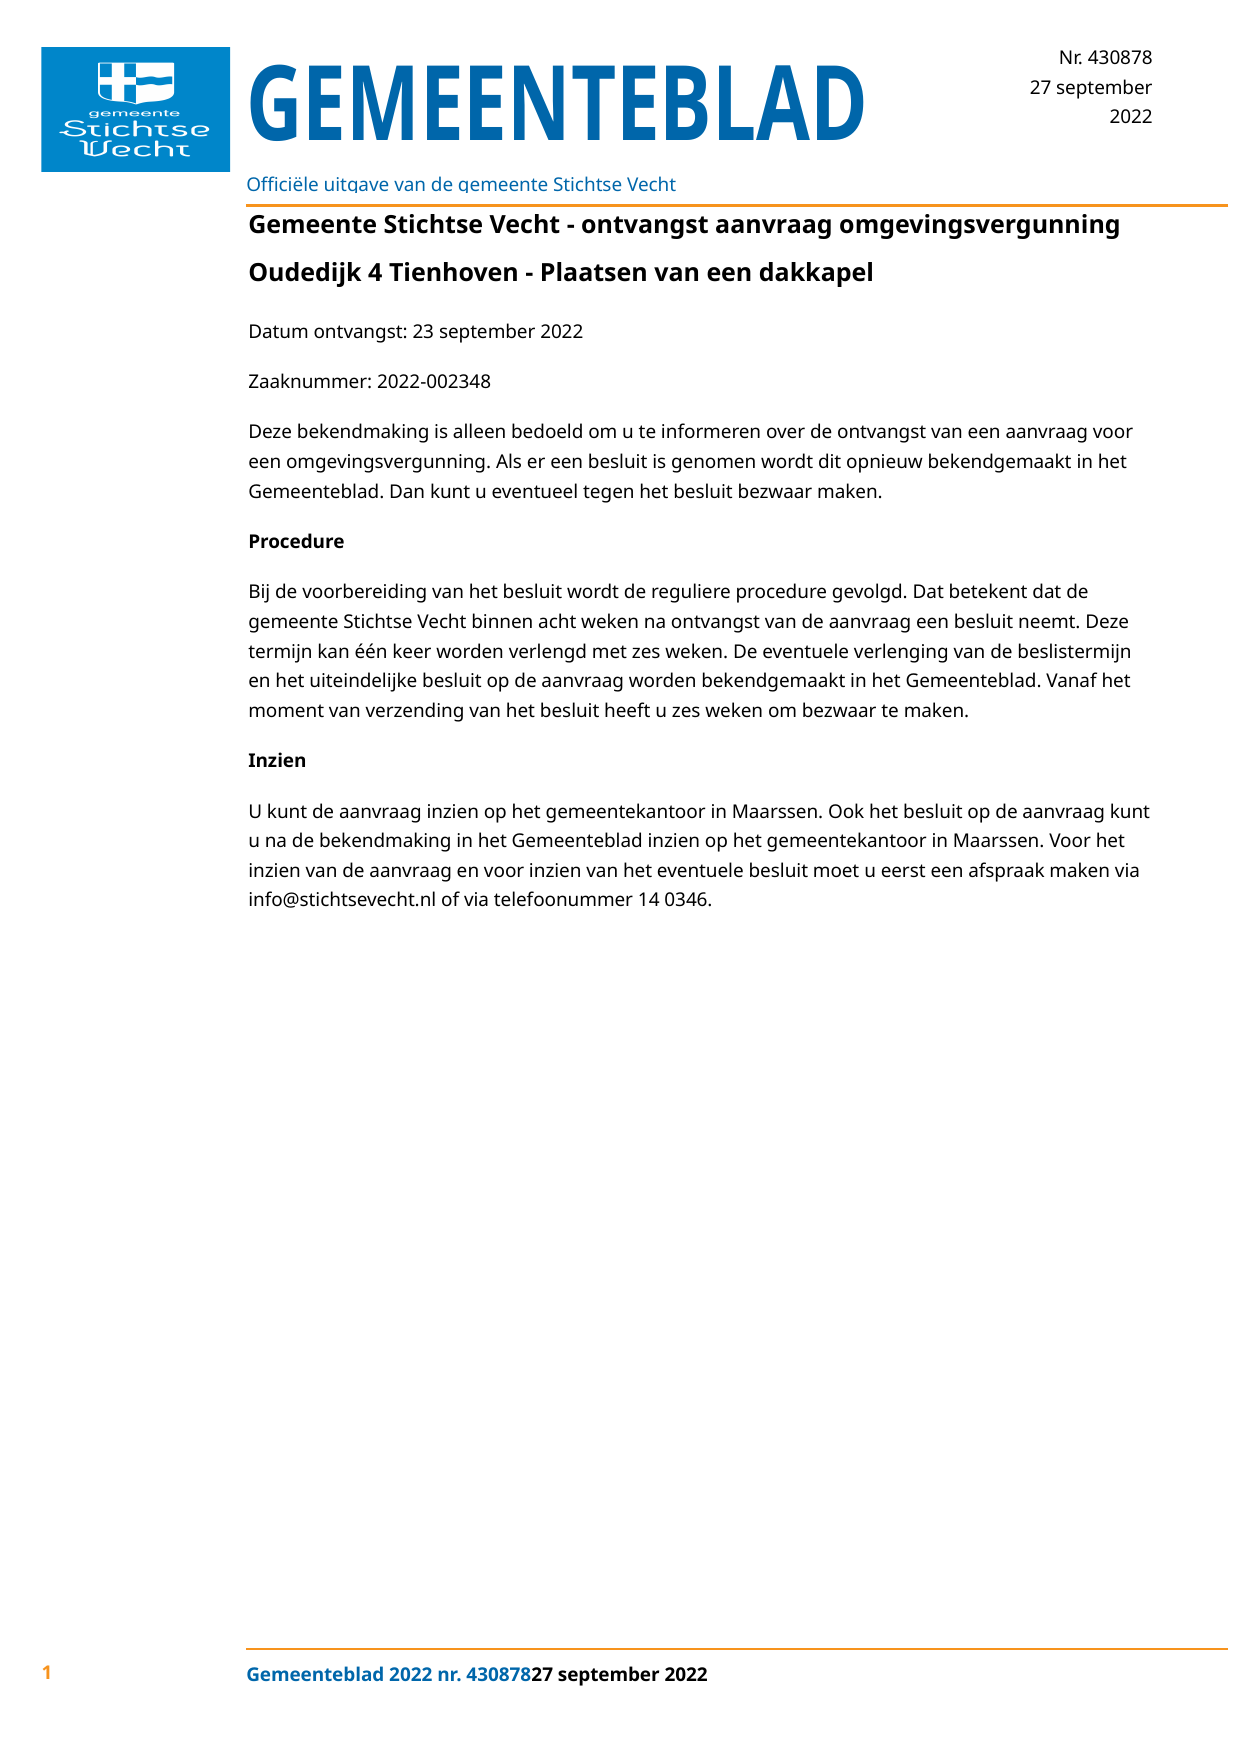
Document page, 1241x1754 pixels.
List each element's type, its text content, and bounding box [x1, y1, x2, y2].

text U kunt de aanvraag inzien op het gemeentekantoor in Maarssen. Ook het besluit op de aanvraag kunt u na de bekendmaking in het Gemeenteblad inzien op het gemeentekantoor in Maarssen. Voor het inzien van de aanvraag en voor inzien van het eventuele besluit moet u eerst een afspraak maken via info@stichtsevecht.nl of via telefoonummer 14 0346. [248, 798, 1152, 912]
text Gemeente Stichtse Vecht - ontvangst aanvraag omgevingsvergunning Oudedijk 4 Tienhoven - Plaatsen van een dakkapel [248, 207, 1152, 288]
text Datum ontvangst: 23 september 2022 [248, 318, 1152, 344]
picture [137, 63, 174, 103]
picture [99, 63, 135, 101]
text Deze bekendmaking is alleen bedoeld om u te informeren over de ontvangst van een aanvraag voor een omgevingsvergunning. Als er een besluit is genomen wordt dit opnieuw bekendgemaakt in het Gemeenteblad. Dan kunt u eventueel tegen het besluit bezwaar maken. [248, 419, 1152, 504]
text Inzien [248, 747, 1152, 773]
text Zaaknummer: 2022-002348 [248, 368, 1152, 394]
text Bij de voorbereiding van het besluit wordt de reguliere procedure gevolgd. Dat betekent dat de gemeente Stichtse Vecht binnen acht weken na ontvangst van de aanvraag een besluit neemt. Deze termijn kan één keer worden verlengd met zes weken. De eventuele verlenging van de beslistermijn en het uiteindelijke besluit op de aanvraag worden bekendgemaakt in het Gemeenteblad. Vanaf het moment van verzending van het besluit heeft u zes weken om bezwaar te maken. [248, 579, 1152, 723]
text Procedure [248, 528, 1152, 554]
